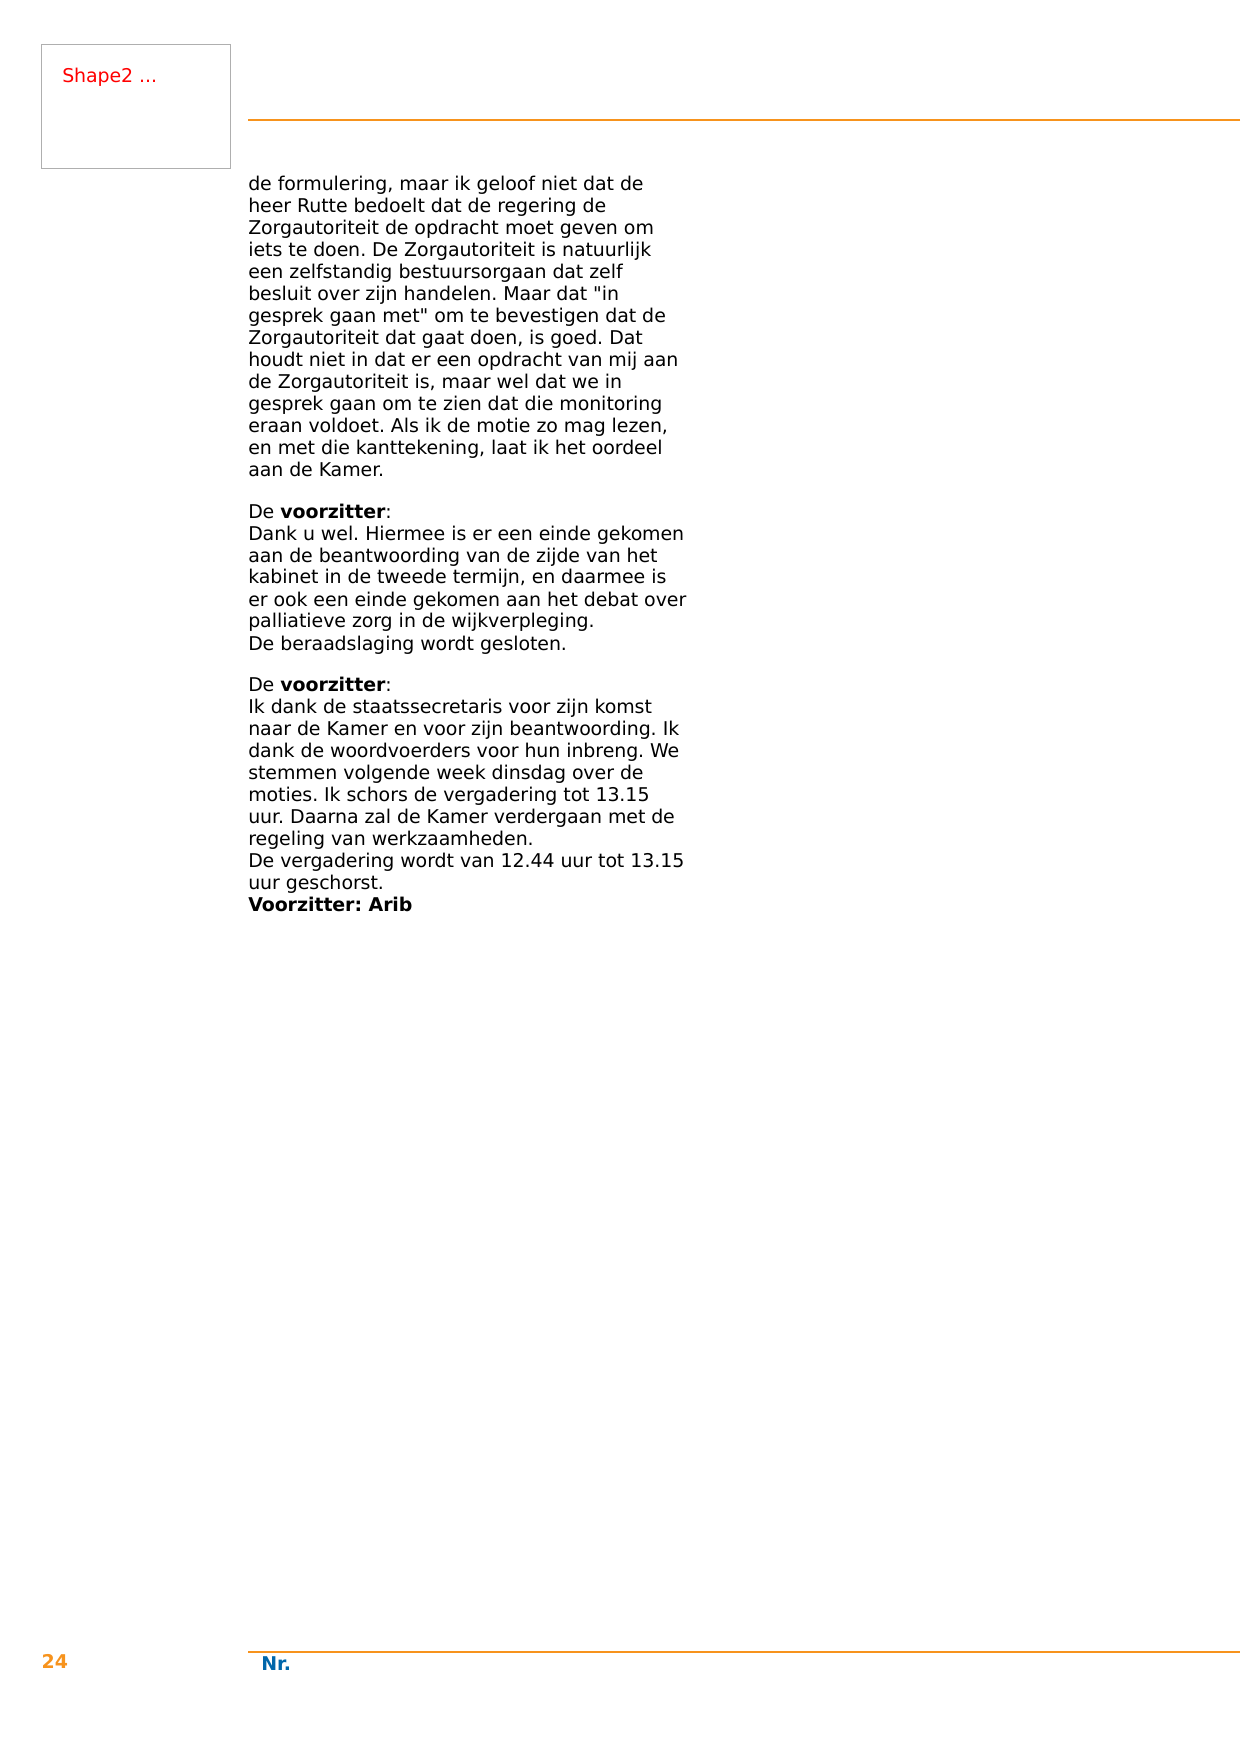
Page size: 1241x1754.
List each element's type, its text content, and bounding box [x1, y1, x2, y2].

text De vergadering wordt van 12.44 uur tot 13.15 uur geschorst. [248, 850, 691, 894]
text De beraadslaging wordt gesloten. [248, 632, 691, 654]
text De voorzitter: [248, 501, 691, 522]
text De voorzitter: [248, 674, 691, 696]
text Ik dank de staatssecretaris voor zijn komst naar de Kamer en voor zijn beantwoording. Ik dank de woordvoerders voor hun inbreng. We stemmen volgende week dinsdag over de moties. Ik schors de vergadering tot 13.15 uur. Daarna zal de Kamer verdergaan met de regeling van werkzaamheden. [248, 696, 691, 850]
text Voorzitter: Arib [248, 894, 691, 916]
text de formulering, maar ik geloof niet dat de heer Rutte bedoelt dat de regering de Zorgautoriteit de opdracht moet geven om iets te doen. De Zorgautoriteit is natuurlijk een zelfstandig bestuursorgaan dat zelf besluit over zijn handelen. Maar dat "in gesprek gaan met" om te bevestigen dat de Zorgautoriteit dat gaat doen, is goed. Dat houdt niet in dat er een opdracht van mij aan de Zorgautoriteit is, maar wel dat we in gesprek gaan om te zien dat die monitoring eraan voldoet. Als ik de motie zo mag lezen, en met die kanttekening, laat ik het oordeel aan de Kamer. [248, 173, 691, 481]
text Dank u wel. Hiermee is er een einde gekomen aan de beantwoording van de zijde van het kabinet in de tweede termijn, en daarmee is er ook een einde gekomen aan het debat over palliatieve zorg in de wijkverpleging. [248, 522, 691, 632]
